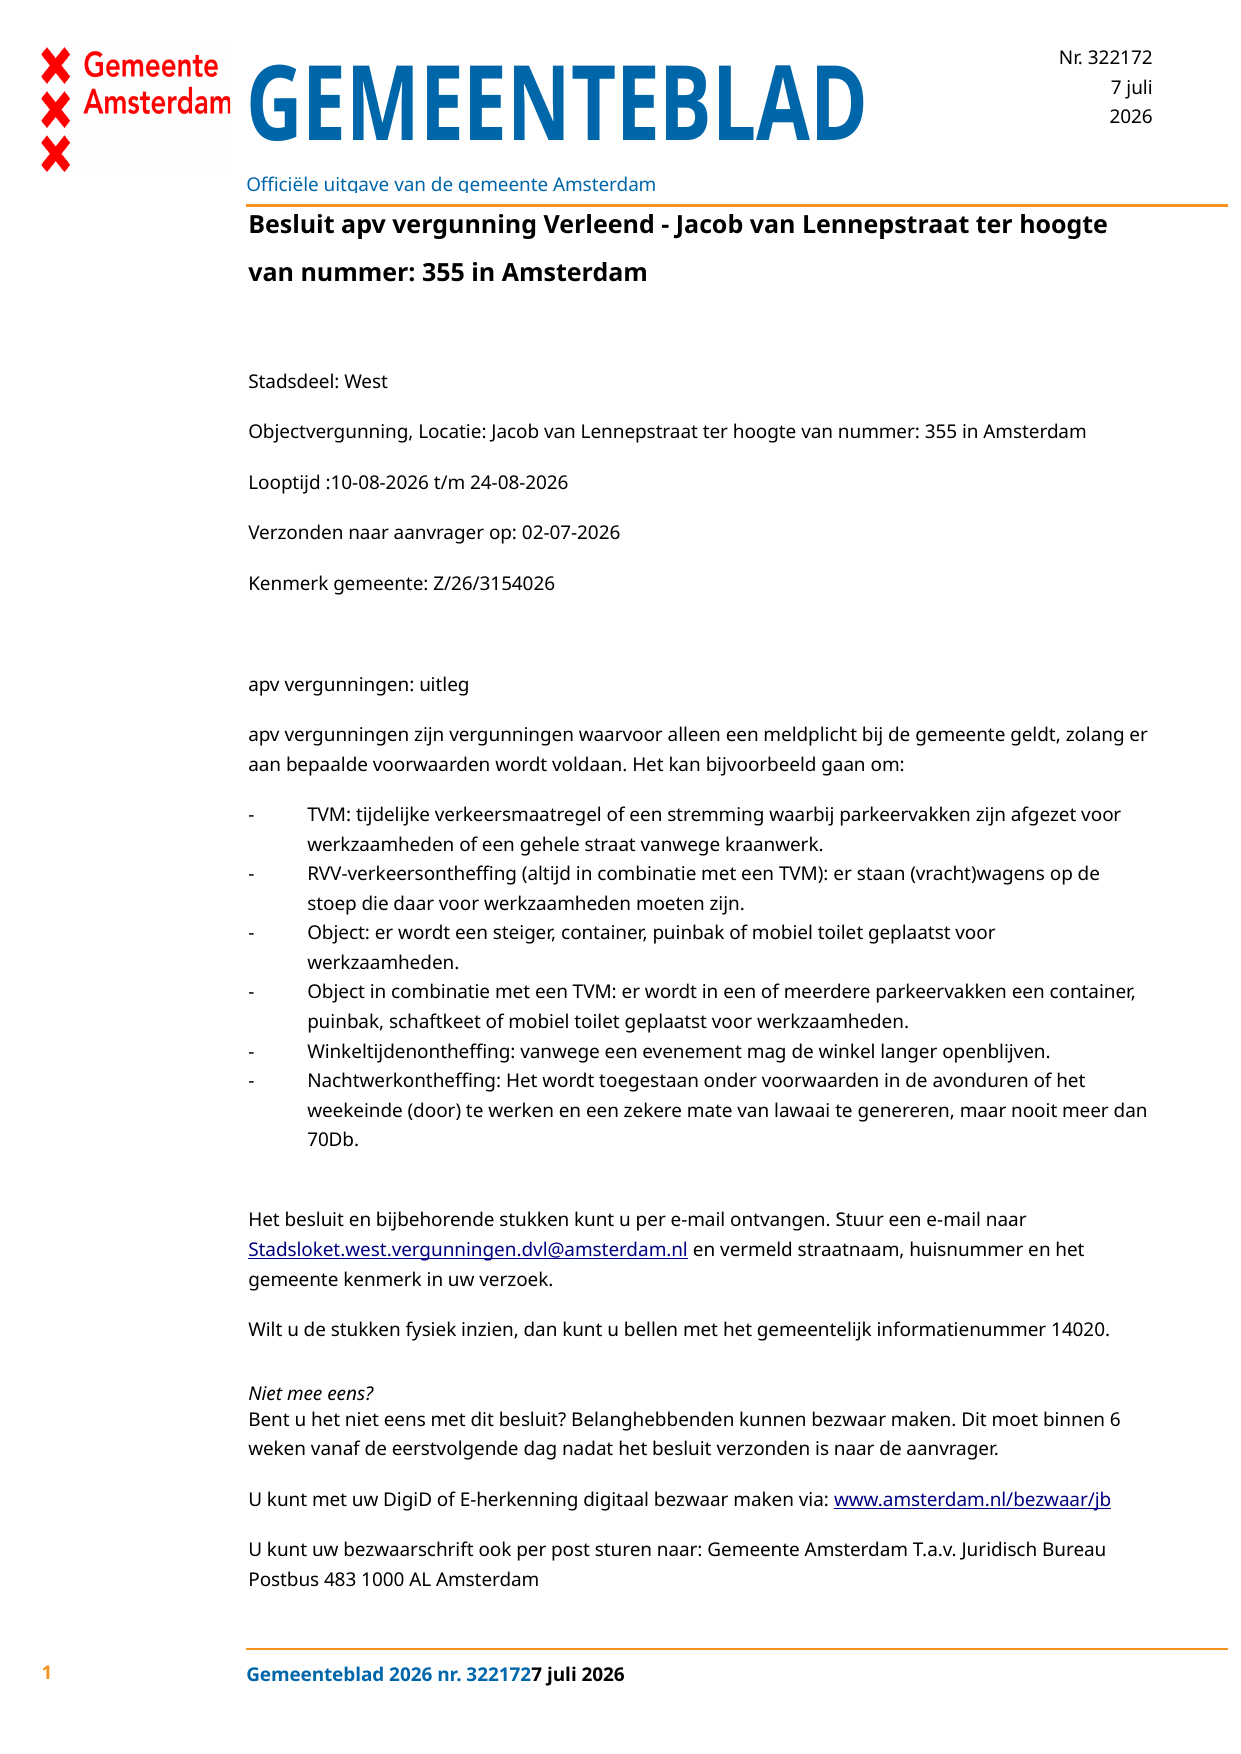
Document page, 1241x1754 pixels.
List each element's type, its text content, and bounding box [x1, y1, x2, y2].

text Besluit apv vergunning Verleend - Jacob van Lennepstraat ter hoogte van nummer: 355 in Amsterdam [248, 207, 1152, 288]
list Nachtwerkontheffing: Het wordt toegestaan onder voorwaarden in de avonduren of het weekeinde (door) te werken en een zekere mate van lawaai te genereren, maar nooit meer dan 70Db. [248, 1067, 1152, 1152]
list Winkeltijdenontheffing: vanwege een evenement mag de winkel langer openblijven. [248, 1038, 1152, 1064]
text Bent u het niet eens met dit besluit? Belanghebbenden kunnen bezwaar maken. Dit moet binnen 6 weken vanaf de eerstvolgende dag nadat het besluit verzonden is naar de aanvrager. [248, 1406, 1152, 1461]
text apv vergunningen: uitleg [248, 671, 1152, 697]
list Object: er wordt een steiger, container, puinbak of mobiel toilet geplaatst voor werkzaamheden. [248, 919, 1152, 975]
list RVV-verkeersontheffing (altijd in combinatie met een TVM): er staan (vracht)wagens op de stoep die daar voor werkzaamheden moeten zijn. [248, 860, 1152, 916]
list Object in combinatie met een TVM: er wordt in een of meerdere parkeervakken een container, puinbak, schaftkeet of mobiel toilet geplaatst voor werkzaamheden. [248, 979, 1152, 1034]
text U kunt uw bezwaarschrift ook per post sturen naar: Gemeente Amsterdam T.a.v. Juridisch Bureau Postbus 483 1000 AL Amsterdam [248, 1536, 1152, 1592]
text Stadsdeel: West [248, 368, 1152, 394]
text U kunt met uw DigiD of E-herkenning digitaal bezwaar maken via: www.amsterdam.nl/bezwaar/jb [248, 1486, 1152, 1512]
text Looptijd :10-08-2026 t/m 24-08-2026 [248, 469, 1152, 495]
text Niet mee eens? [248, 1380, 1152, 1406]
text Wilt u de stukken fysiek inzien, dan kunt u bellen met het gemeentelijk informatienummer 14020. [248, 1316, 1152, 1342]
picture [41, 47, 231, 172]
text Het besluit en bijbehorende stukken kunt u per e-mail ontvangen. Stuur een e-mail naar Stadsloket.west.vergunningen.dvl@amsterdam.nl en vermeld straatnaam, huisnummer en het gemeente kenmerk in uw verzoek. [248, 1207, 1152, 1292]
text Verzonden naar aanvrager op: 02-07-2026 [248, 519, 1152, 545]
text Kenmerk gemeente: Z/26/3154026 [248, 570, 1152, 596]
list TVM: tijdelijke verkeersmaatregel of een stremming waarbij parkeervakken zijn afgezet voor werkzaamheden of een gehele straat vanwege kraanwerk. [248, 801, 1152, 857]
text apv vergunningen zijn vergunningen waarvoor alleen een meldplicht bij de gemeente geldt, zolang er aan bepaalde voorwaarden wordt voldaan. Het kan bijvoorbeeld gaan om: [248, 721, 1152, 777]
text Objectvergunning, Locatie: Jacob van Lennepstraat ter hoogte van nummer: 355 in Amsterdam [248, 419, 1152, 444]
